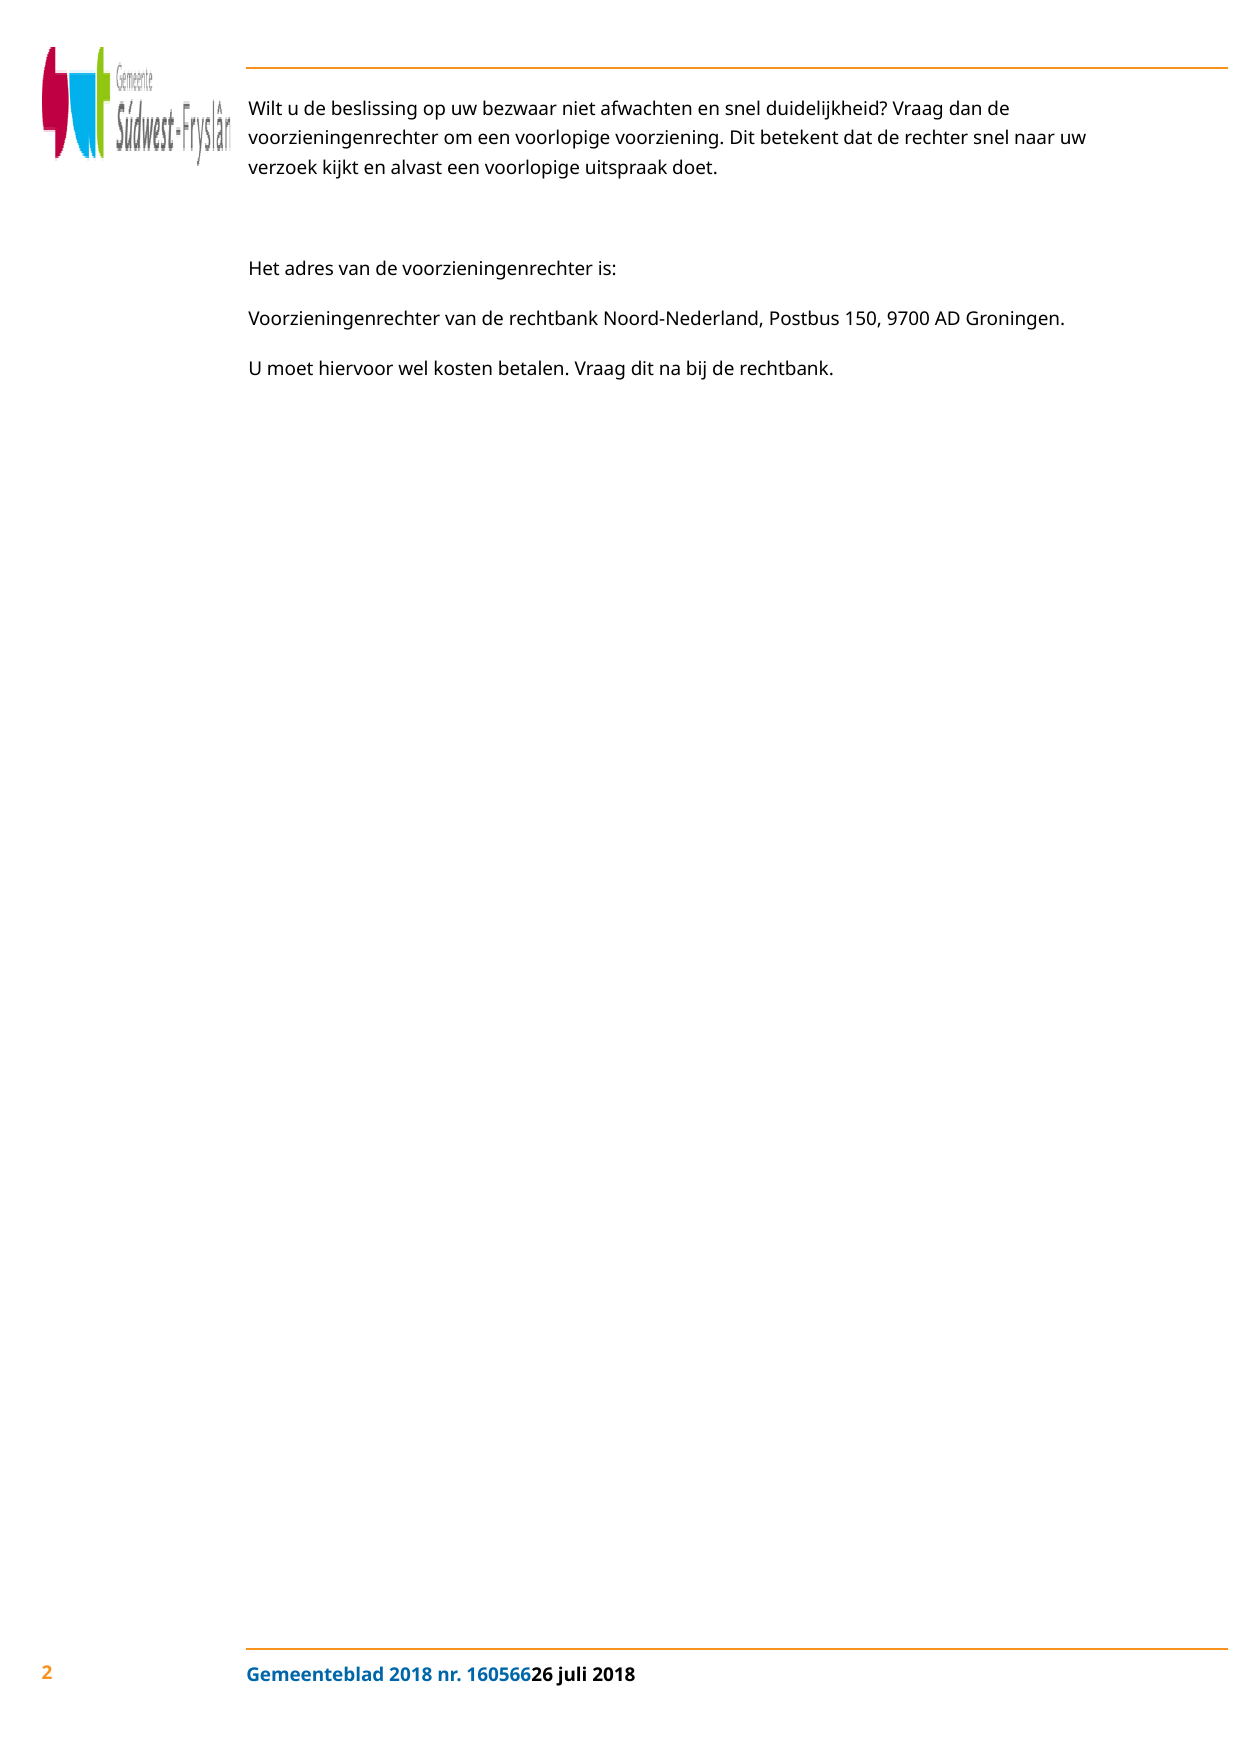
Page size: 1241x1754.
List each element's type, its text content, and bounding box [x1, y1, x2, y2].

text Wilt u de beslissing op uw bezwaar niet afwachten en snel duidelijkheid? Vraag dan de voorzieningenrechter om een voorlopige voorziening. Dit betekent dat de rechter snel naar uw verzoek kijkt en alvast een voorlopige uitspraak doet. [248, 95, 1152, 180]
picture [41, 47, 231, 172]
text Het adres van de voorzieningenrechter is: [248, 255, 1152, 281]
text U moet hiervoor wel kosten betalen. Vraag dit na bij de rechtbank. [248, 356, 1152, 381]
text Voorzieningenrechter van de rechtbank Noord-Nederland, Postbus 150, 9700 AD Groningen. [248, 305, 1152, 331]
